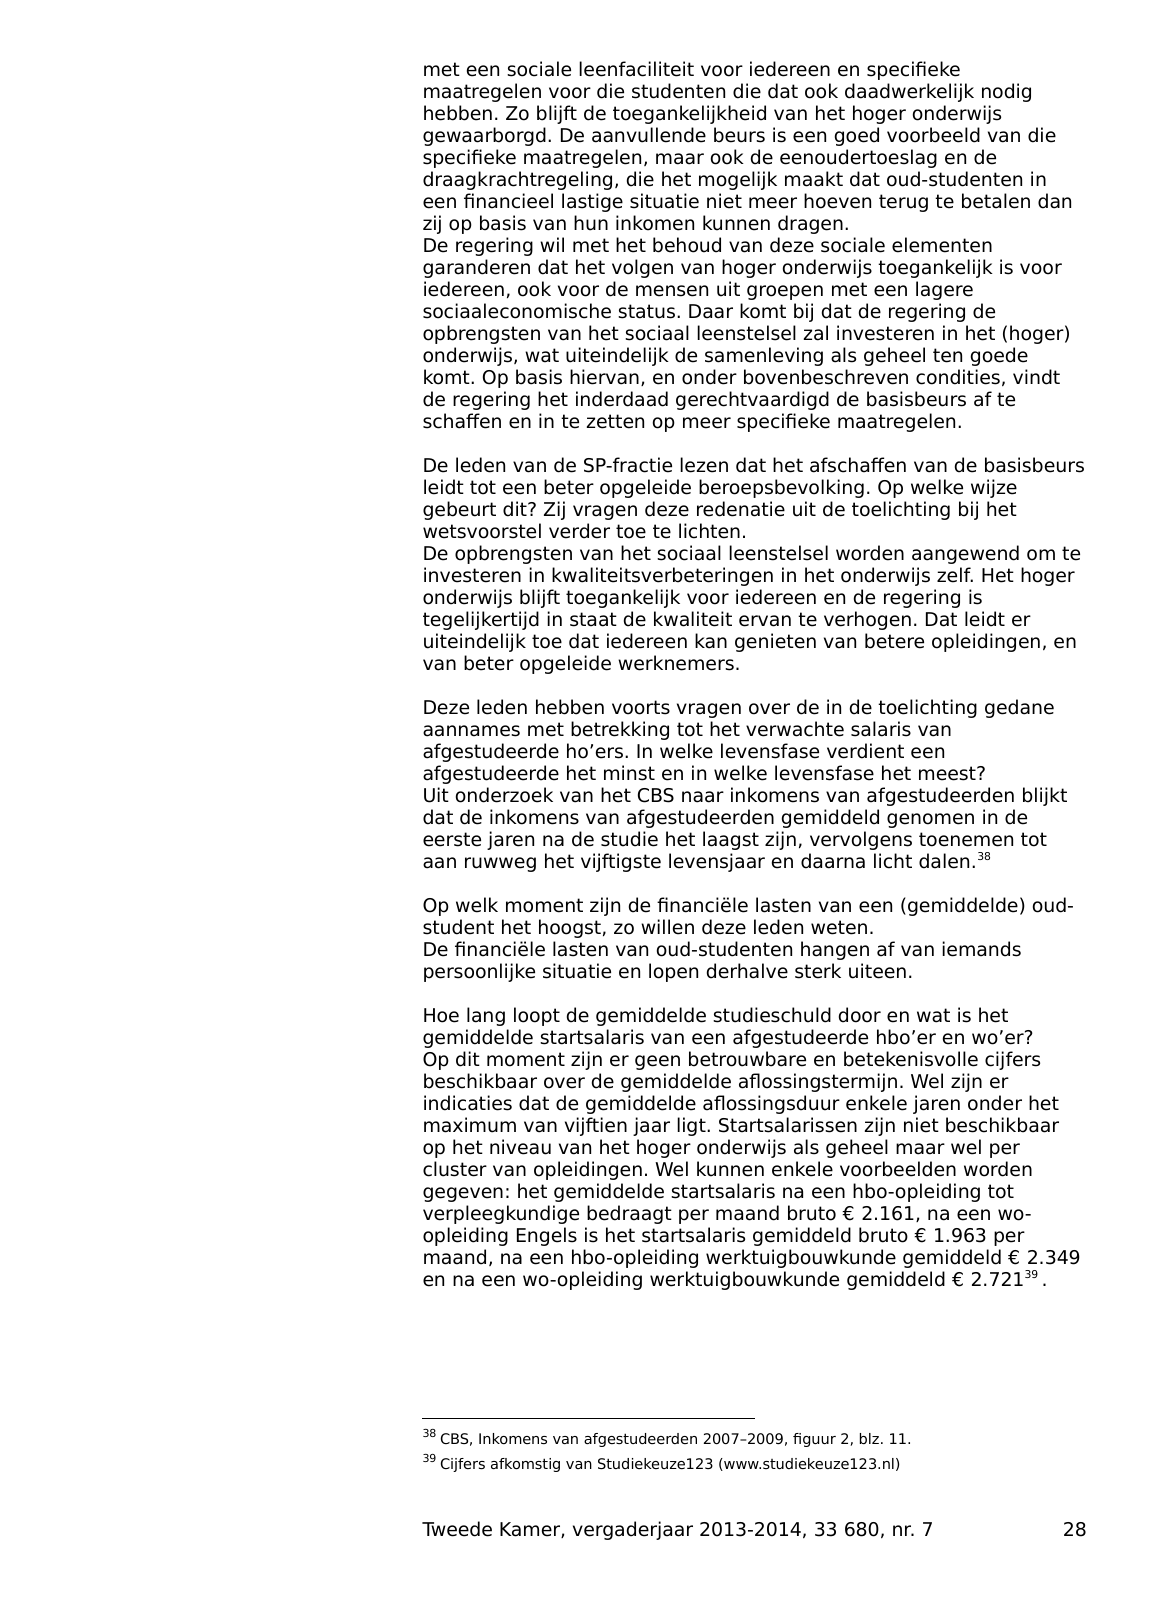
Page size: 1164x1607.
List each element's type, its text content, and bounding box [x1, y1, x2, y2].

text Op dit moment zijn er geen betrouwbare en betekenisvolle cijfers beschikbaar over de gemiddelde aflossingstermijn. Wel zijn er indicaties dat de gemiddelde aflossingsduur enkele jaren onder het maximum van vijftien jaar ligt. Startsalarissen zijn niet beschikbaar op het niveau van het hoger onderwijs als geheel maar wel per cluster van opleidingen. Wel kunnen enkele voorbeelden worden gegeven: het gemiddelde startsalaris na een hbo-opleiding tot verpleegkundige bedraagt per maand bruto € 2.161, na een wo-opleiding Engels is het startsalaris gemiddeld bruto € 1.963 per maand, na een hbo-opleiding werktuigbouwkunde gemiddeld € 2.349 en na een wo-opleiding werktuigbouwkunde gemiddeld € 2.721. [422, 1049, 1087, 1291]
text Cijfers afkomstig van Studiekeuze123 (www.studiekeuze123.nl) [422, 1452, 1087, 1474]
text Op welk moment zijn de financiële lasten van een (gemiddelde) oud-student het hoogst, zo willen deze leden weten. [422, 895, 1087, 939]
text De leden van de SP-fractie lezen dat het afschaffen van de basisbeurs leidt tot een beter opgeleide beroepsbevolking. Op welke wijze gebeurt dit? Zij vragen deze redenatie uit de toelichting bij het wetsvoorstel verder toe te lichten. [422, 455, 1087, 543]
text Deze leden hebben voorts vragen over de in de toelichting gedane aannames met betrekking tot het verwachte salaris van afgestudeerde ho’ers. In welke levensfase verdient een afgestudeerde het minst en in welke levensfase het meest? [422, 697, 1087, 785]
text De opbrengsten van het sociaal leenstelsel worden aangewend om te investeren in kwaliteitsverbeteringen in het onderwijs zelf. Het hoger onderwijs blijft toegankelijk voor iedereen en de regering is tegelijkertijd in staat de kwaliteit ervan te verhogen. Dat leidt er uiteindelijk toe dat iedereen kan genieten van betere opleidingen, en van beter opgeleide werknemers. [422, 543, 1087, 675]
text De regering wil met het behoud van deze sociale elementen garanderen dat het volgen van hoger onderwijs toegankelijk is voor iedereen, ook voor de mensen uit groepen met een lagere sociaaleconomische status. Daar komt bij dat de regering de opbrengsten van het sociaal leenstelsel zal investeren in het (hoger) onderwijs, wat uiteindelijk de samenleving als geheel ten goede komt. Op basis hiervan, en onder bovenbeschreven condities, vindt de regering het inderdaad gerechtvaardigd de basisbeurs af te schaffen en in te zetten op meer specifieke maatregelen. [422, 235, 1087, 433]
text met een sociale leenfaciliteit voor iedereen en specifieke maatregelen voor die studenten die dat ook daadwerkelijk nodig hebben. Zo blijft de toegankelijkheid van het hoger onderwijs gewaarborgd. De aanvullende beurs is een goed voorbeeld van die specifieke maatregelen, maar ook de eenoudertoeslag en de draagkrachtregeling, die het mogelijk maakt dat oud-studenten in een financieel lastige situatie niet meer hoeven terug te betalen dan zij op basis van hun inkomen kunnen dragen. [422, 59, 1087, 235]
text CBS, Inkomens van afgestudeerden 2007–2009, figuur 2, blz. 11. [422, 1427, 1087, 1449]
text Uit onderzoek van het CBS naar inkomens van afgestudeerden blijkt dat de inkomens van afgestudeerden gemiddeld genomen in de eerste jaren na de studie het laagst zijn, vervolgens toenemen tot aan ruwweg het vijftigste levensjaar en daarna licht dalen. [422, 785, 1087, 873]
text Hoe lang loopt de gemiddelde studieschuld door en wat is het gemiddelde startsalaris van een afgestudeerde hbo’er en wo’er? [422, 1005, 1087, 1049]
text De financiële lasten van oud-studenten hangen af van iemands persoonlijke situatie en lopen derhalve sterk uiteen. [422, 939, 1087, 983]
